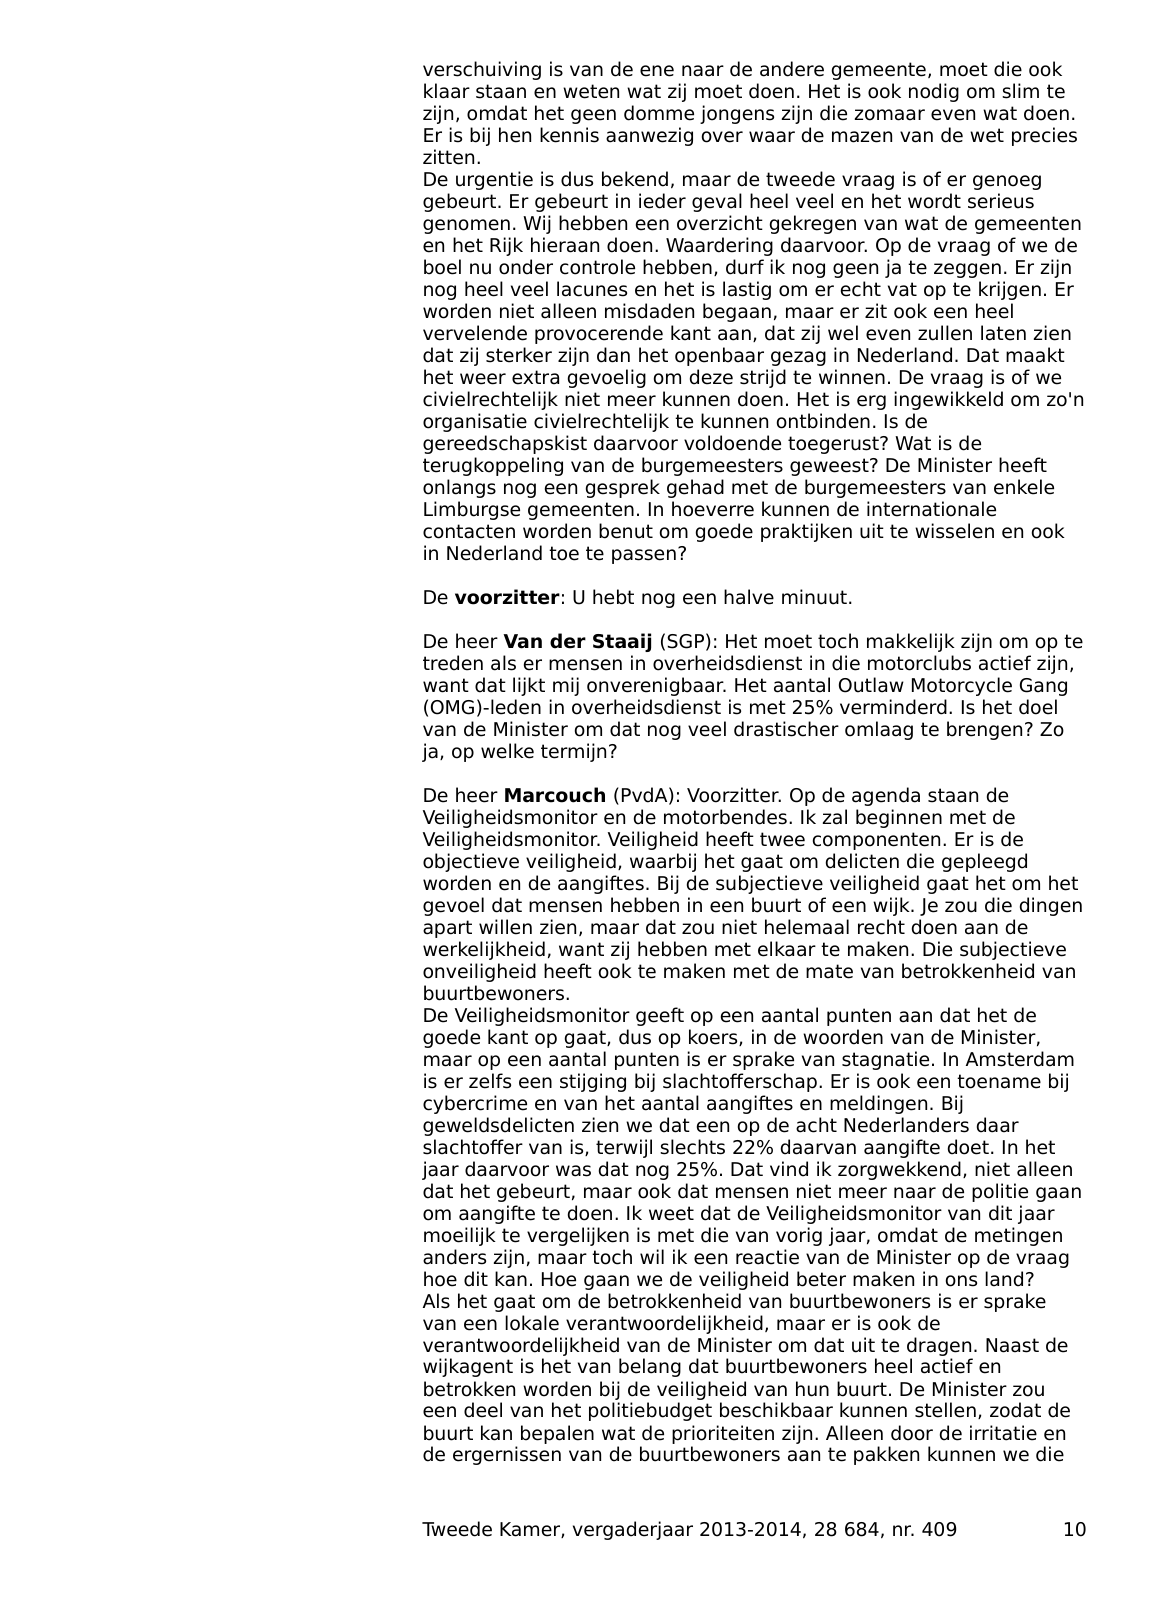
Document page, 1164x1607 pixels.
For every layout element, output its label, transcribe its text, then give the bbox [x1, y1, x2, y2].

text De voorzitter: U hebt nog een halve minuut. [422, 587, 1087, 609]
text De urgentie is dus bekend, maar de tweede vraag is of er genoeg gebeurt. Er gebeurt in ieder geval heel veel en het wordt serieus genomen. Wij hebben een overzicht gekregen van wat de gemeenten en het Rijk hieraan doen. Waardering daarvoor. Op de vraag of we de boel nu onder controle hebben, durf ik nog geen ja te zeggen. Er zijn nog heel veel lacunes en het is lastig om er echt vat op te krijgen. Er worden niet alleen misdaden begaan, maar er zit ook een heel vervelende provocerende kant aan, dat zij wel even zullen laten zien dat zij sterker zijn dan het openbaar gezag in Nederland. Dat maakt het weer extra gevoelig om deze strijd te winnen. De vraag is of we civielrechtelijk niet meer kunnen doen. Het is erg ingewikkeld om zo'n organisatie civielrechtelijk te kunnen ontbinden. Is de gereedschapskist daarvoor voldoende toegerust? Wat is de terugkoppeling van de burgemeesters geweest? De Minister heeft onlangs nog een gesprek gehad met de burgemeesters van enkele Limburgse gemeenten. In hoeverre kunnen de internationale contacten worden benut om goede praktijken uit te wisselen en ook in Nederland toe te passen? [422, 169, 1087, 564]
text De Veiligheidsmonitor geeft op een aantal punten aan dat het de goede kant op gaat, dus op koers, in de woorden van de Minister, maar op een aantal punten is er sprake van stagnatie. In Amsterdam is er zelfs een stijging bij slachtofferschap. Er is ook een toename bij cybercrime en van het aantal aangiftes en meldingen. Bij geweldsdelicten zien we dat een op de acht Nederlanders daar slachtoffer van is, terwijl slechts 22% daarvan aangifte doet. In het jaar daarvoor was dat nog 25%. Dat vind ik zorgwekkend, niet alleen dat het gebeurt, maar ook dat mensen niet meer naar de politie gaan om aangifte te doen. Ik weet dat de Veiligheidsmonitor van dit jaar moeilijk te vergelijken is met die van vorig jaar, omdat de metingen anders zijn, maar toch wil ik een reactie van de Minister op de vraag hoe dit kan. Hoe gaan we de veiligheid beter maken in ons land? [422, 1005, 1087, 1291]
text De heer Marcouch (PvdA): Voorzitter. Op de agenda staan de Veiligheidsmonitor en de motorbendes. Ik zal beginnen met de Veiligheidsmonitor. Veiligheid heeft twee componenten. Er is de objectieve veiligheid, waarbij het gaat om delicten die gepleegd worden en de aangiftes. Bij de subjectieve veiligheid gaat het om het gevoel dat mensen hebben in een buurt of een wijk. Je zou die dingen apart willen zien, maar dat zou niet helemaal recht doen aan de werkelijkheid, want zij hebben met elkaar te maken. Die subjectieve onveiligheid heeft ook te maken met de mate van betrokkenheid van buurtbewoners. [422, 785, 1087, 1005]
text verschuiving is van de ene naar de andere gemeente, moet die ook klaar staan en weten wat zij moet doen. Het is ook nodig om slim te zijn, omdat het geen domme jongens zijn die zomaar even wat doen. Er is bij hen kennis aanwezig over waar de mazen van de wet precies zitten. [422, 59, 1087, 169]
text De heer Van der Staaij (SGP): Het moet toch makkelijk zijn om op te treden als er mensen in overheidsdienst in die motorclubs actief zijn, want dat lijkt mij onverenigbaar. Het aantal Outlaw Motorcycle Gang (OMG)-leden in overheidsdienst is met 25% verminderd. Is het doel van de Minister om dat nog veel drastischer omlaag te brengen? Zo ja, op welke termijn? [422, 631, 1087, 763]
text Als het gaat om de betrokkenheid van buurtbewoners is er sprake van een lokale verantwoordelijkheid, maar er is ook de verantwoordelijkheid van de Minister om dat uit te dragen. Naast de wijkagent is het van belang dat buurtbewoners heel actief en betrokken worden bij de veiligheid van hun buurt. De Minister zou een deel van het politiebudget beschikbaar kunnen stellen, zodat de buurt kan bepalen wat de prioriteiten zijn. Alleen door de irritatie en de ergernissen van de buurtbewoners aan te pakken kunnen we die [422, 1291, 1087, 1466]
